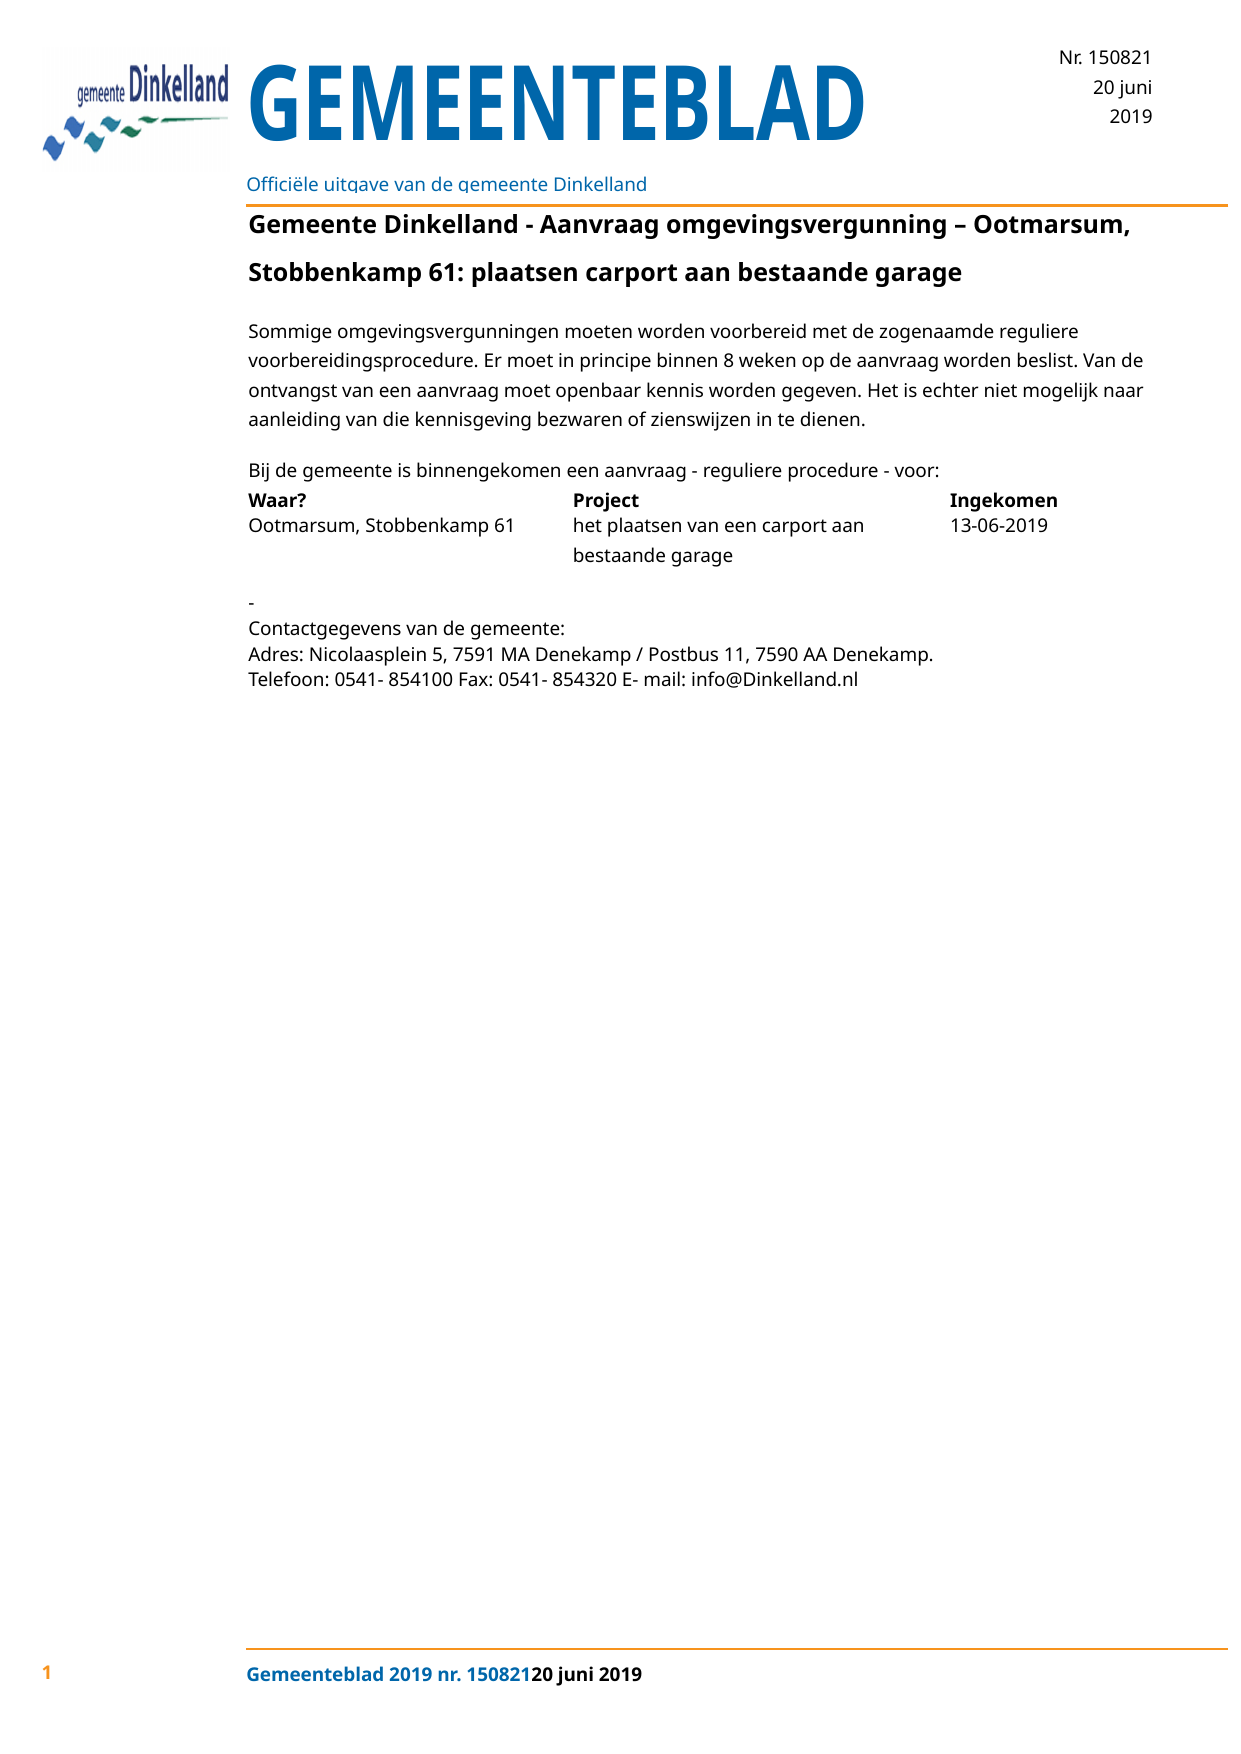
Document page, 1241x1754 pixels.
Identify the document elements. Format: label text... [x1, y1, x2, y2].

text - [248, 589, 1152, 615]
table_header Waar? [248, 487, 573, 512]
text Bij de gemeente is binnengekomen een aanvraag - reguliere procedure - voor: [248, 457, 1152, 483]
table_cell het plaatsen van een carport aan bestaande garage [573, 513, 950, 568]
table_cell 13-06-2019 [950, 513, 1152, 568]
text Adres: Nicolaasplein 5, 7591 MA Denekamp / Postbus 11, 7590 AA Denekamp. [248, 641, 1152, 666]
text Gemeente Dinkelland - Aanvraag omgevingsvergunning – Ootmarsum, Stobbenkamp 61: plaatsen carport aan bestaande garage [248, 207, 1152, 288]
table_header Project [573, 487, 950, 512]
text Telefoon: 0541- 854100 Fax: 0541- 854320 E- mail: info@Dinkelland.nl [248, 666, 1152, 692]
text Sommige omgevingsvergunningen moeten worden voorbereid met de zogenaamde reguliere voorbereidingsprocedure. Er moet in principe binnen 8 weken op de aanvraag worden beslist. Van de ontvangst van een aanvraag moet openbaar kennis worden gegeven. Het is echter niet mogelijk naar aanleiding van die kennisgeving bezwaren of zienswijzen in te dienen. [248, 318, 1152, 432]
text Contactgegevens van de gemeente: [248, 615, 1152, 641]
picture [41, 47, 231, 172]
table_header Ingekomen [950, 487, 1152, 512]
table_cell Ootmarsum, Stobbenkamp 61 [248, 513, 573, 568]
